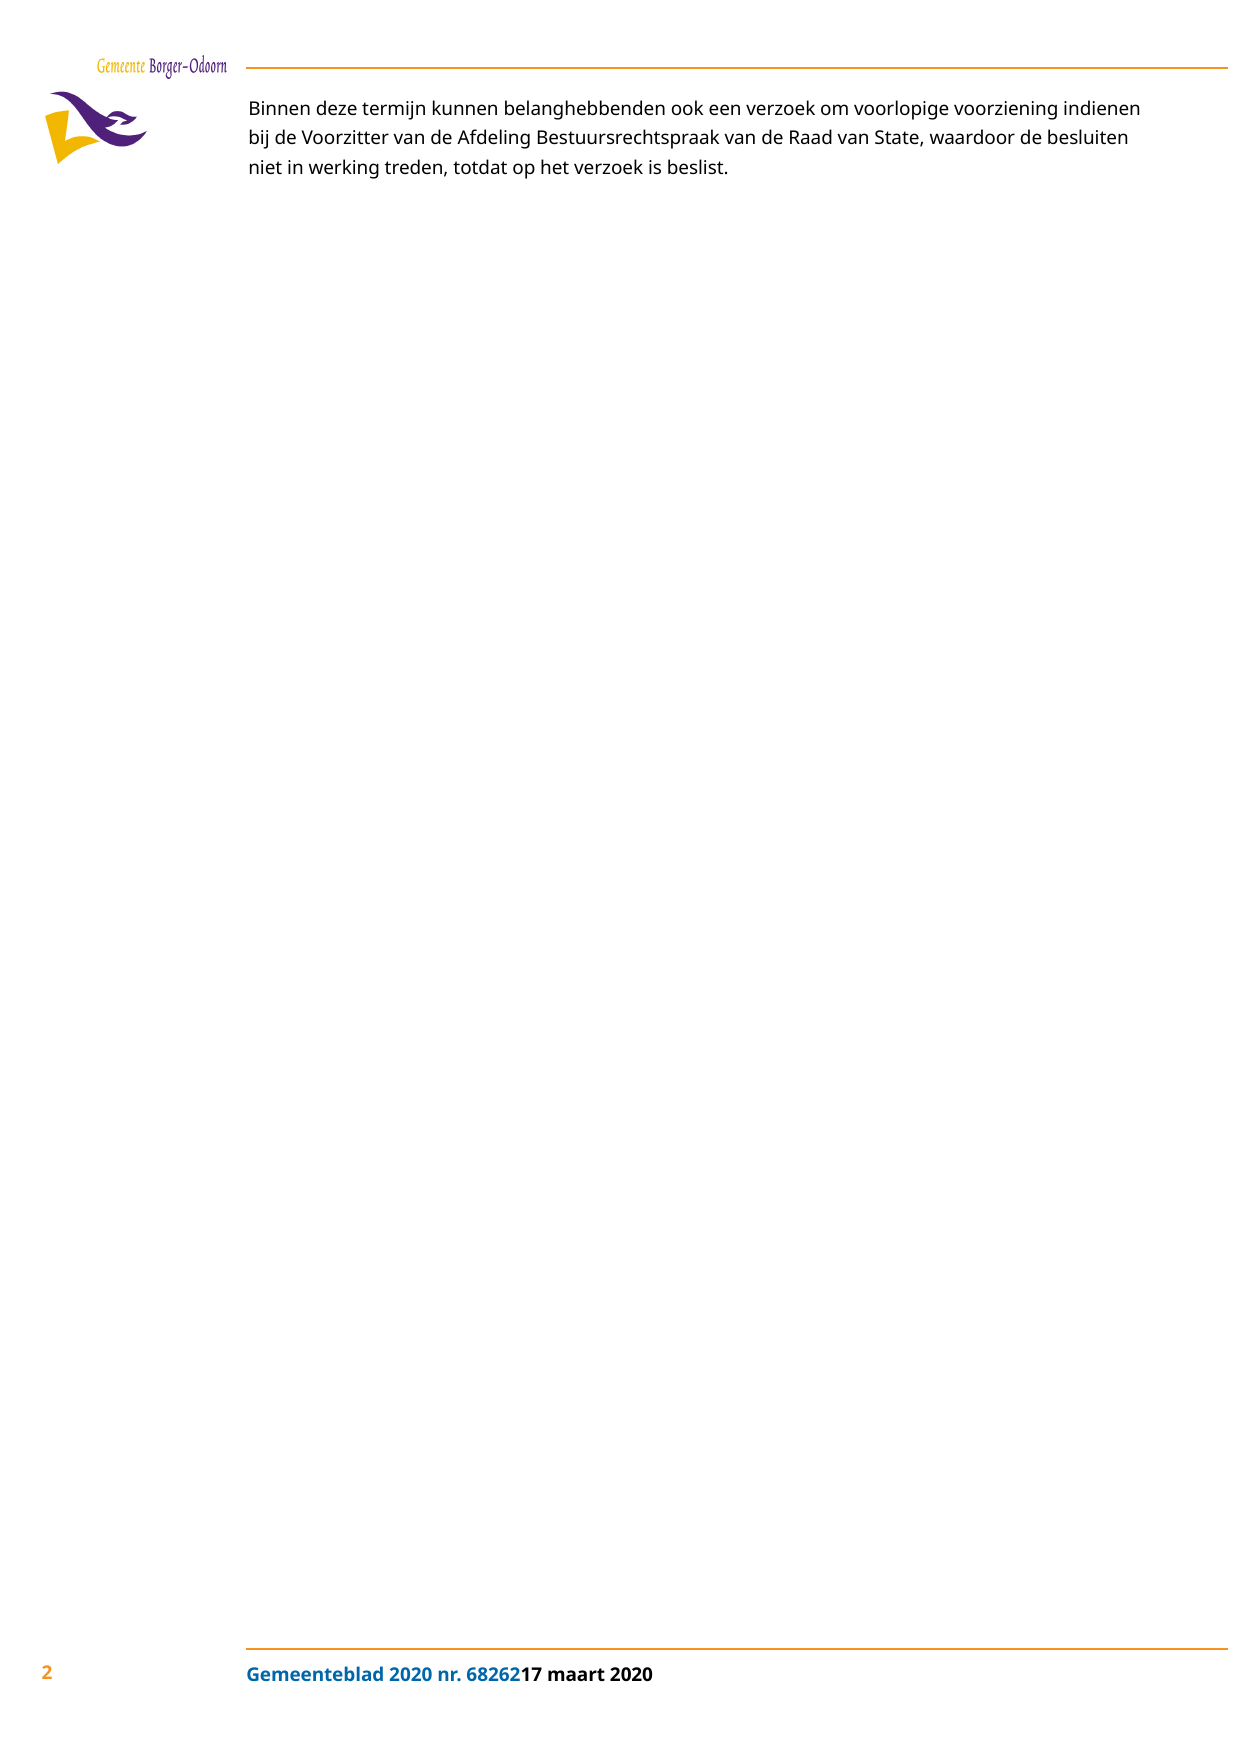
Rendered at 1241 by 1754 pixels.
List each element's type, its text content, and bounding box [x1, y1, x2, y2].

text Binnen deze termijn kunnen belanghebbenden ook een verzoek om voorlopige voorziening indienen bij de Voorzitter van de Afdeling Bestuursrechtspraak van de Raad van State, waardoor de besluiten niet in werking treden, totdat op het verzoek is beslist. [248, 95, 1152, 180]
picture [41, 47, 231, 172]
